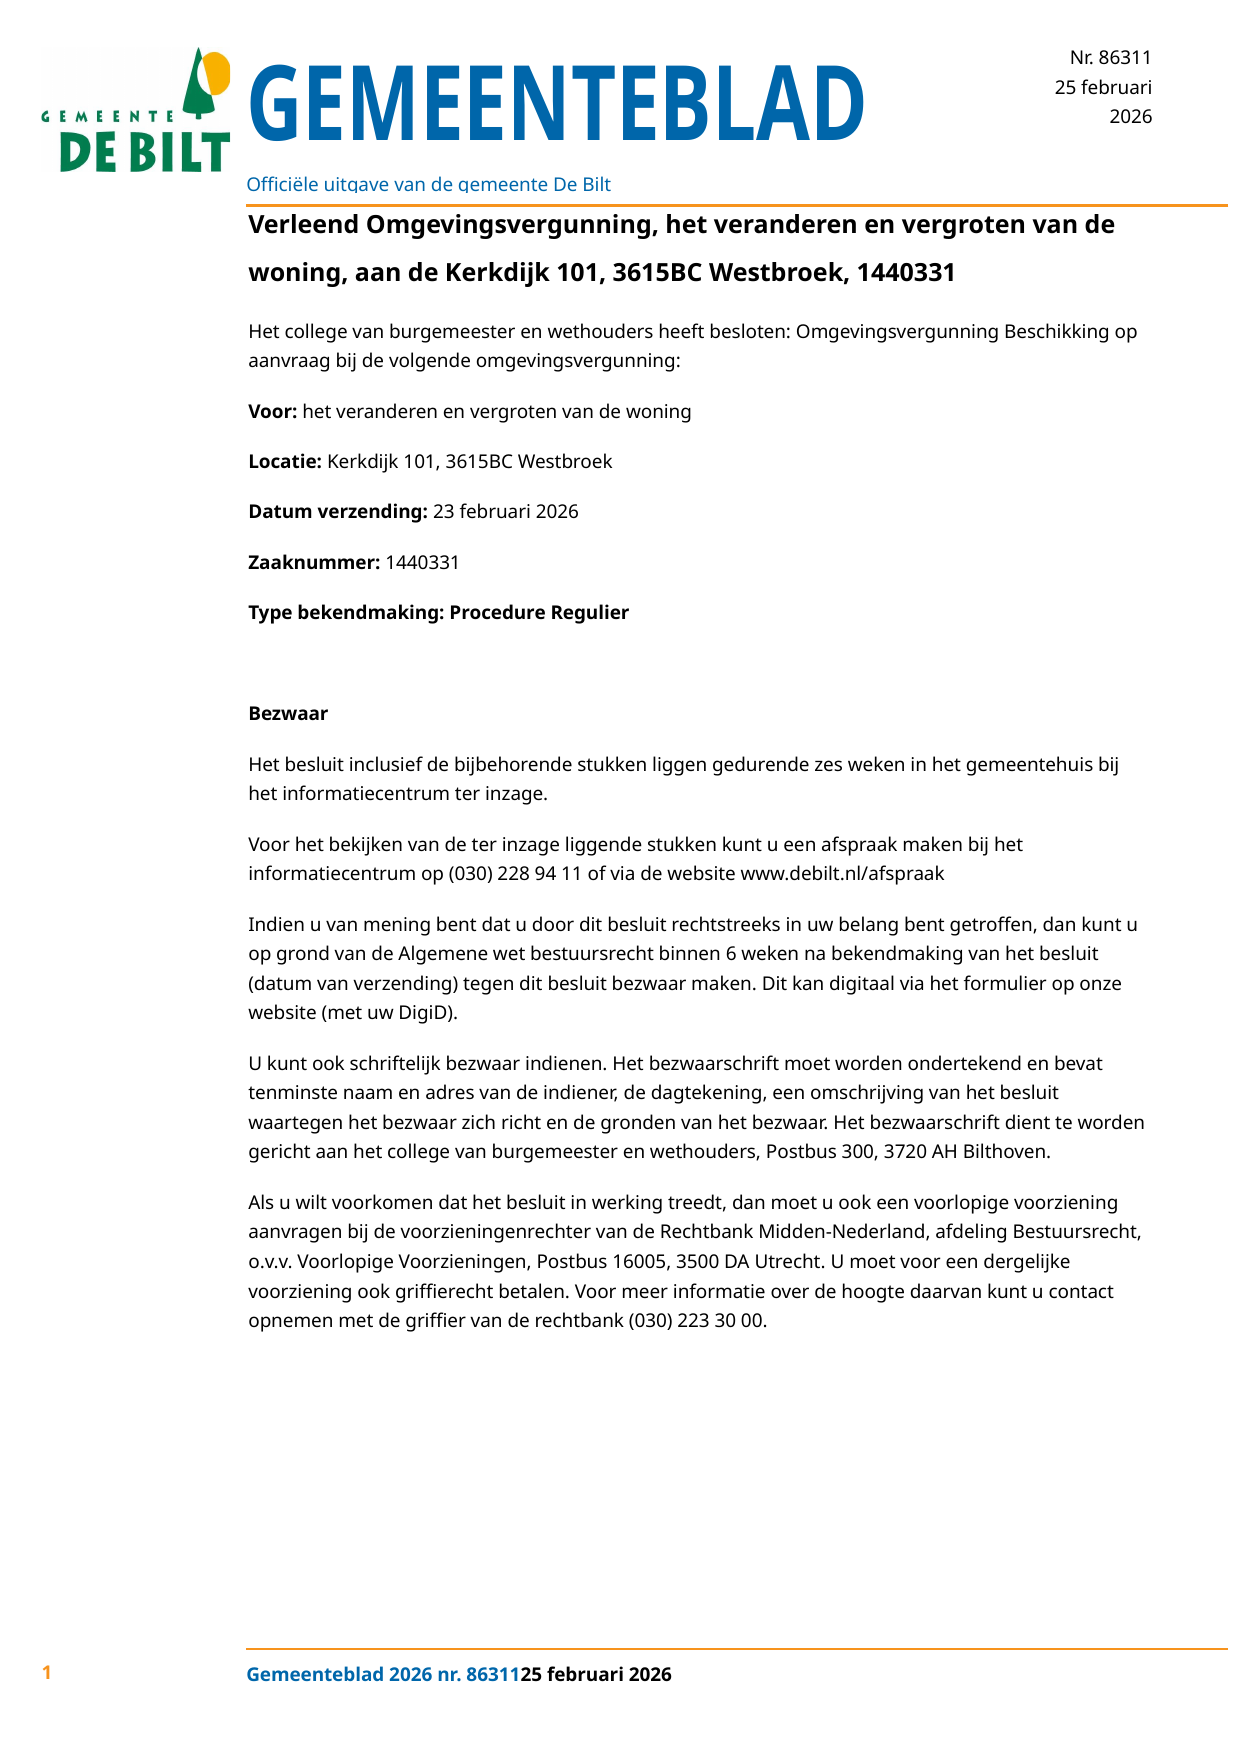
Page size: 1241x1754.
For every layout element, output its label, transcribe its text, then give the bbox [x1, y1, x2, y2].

text Type bekendmaking: Procedure Regulier [248, 599, 1152, 625]
picture [41, 47, 231, 172]
text Het besluit inclusief de bijbehorende stukken liggen gedurende zes weken in het gemeentehuis bij het informatiecentrum ter inzage. [248, 751, 1152, 806]
text U kunt ook schriftelijk bezwaar indienen. Het bezwaarschrift moet worden ondertekend en bevat tenminste naam en adres van de indiener, de dagtekening, een omschrijving van het besluit waartegen het bezwaar zich richt en de gronden van het bezwaar. Het bezwaarschrift dient te worden gericht aan het college van burgemeester en wethouders, Postbus 300, 3720 AH Bilthoven. [248, 1050, 1152, 1164]
text Voor: het veranderen en vergroten van de woning [248, 398, 1152, 424]
text Het college van burgemeester en wethouders heeft besloten: Omgevingsvergunning Beschikking op aanvraag bij de volgende omgevingsvergunning: [248, 318, 1152, 373]
text Indien u van mening bent dat u door dit besluit rechtstreeks in uw belang bent getroffen, dan kunt u op grond van de Algemene wet bestuursrecht binnen 6 weken na bekendmaking van het besluit (datum van verzending) tegen dit besluit bezwaar maken. Dit kan digitaal via het formulier op onze website (met uw DigiD). [248, 911, 1152, 1025]
text Als u wilt voorkomen dat het besluit in werking treedt, dan moet u ook een voorlopige voorziening aanvragen bij de voorzieningenrechter van de Rechtbank Midden-Nederland, afdeling Bestuursrecht, o.v.v. Voorlopige Voorzieningen, Postbus 16005, 3500 DA Utrecht. U moet voor een dergelijke voorziening ook griffierecht betalen. Voor meer informatie over de hoogte daarvan kunt u contact opnemen met de griffier van de rechtbank (030) 223 30 00. [248, 1189, 1152, 1333]
text Bezwaar [248, 700, 1152, 726]
text Zaaknummer: 1440331 [248, 549, 1152, 575]
text Voor het bekijken van de ter inzage liggende stukken kunt u een afspraak maken bij het informatiecentrum op (030) 228 94 11 of via de website www.debilt.nl/afspraak [248, 831, 1152, 886]
text Verleend Omgevingsvergunning, het veranderen en vergroten van de woning, aan de Kerkdijk 101, 3615BC Westbroek, 1440331 [248, 207, 1152, 288]
text Locatie: Kerkdijk 101, 3615BC Westbroek [248, 448, 1152, 474]
text Datum verzending: 23 februari 2026 [248, 499, 1152, 524]
